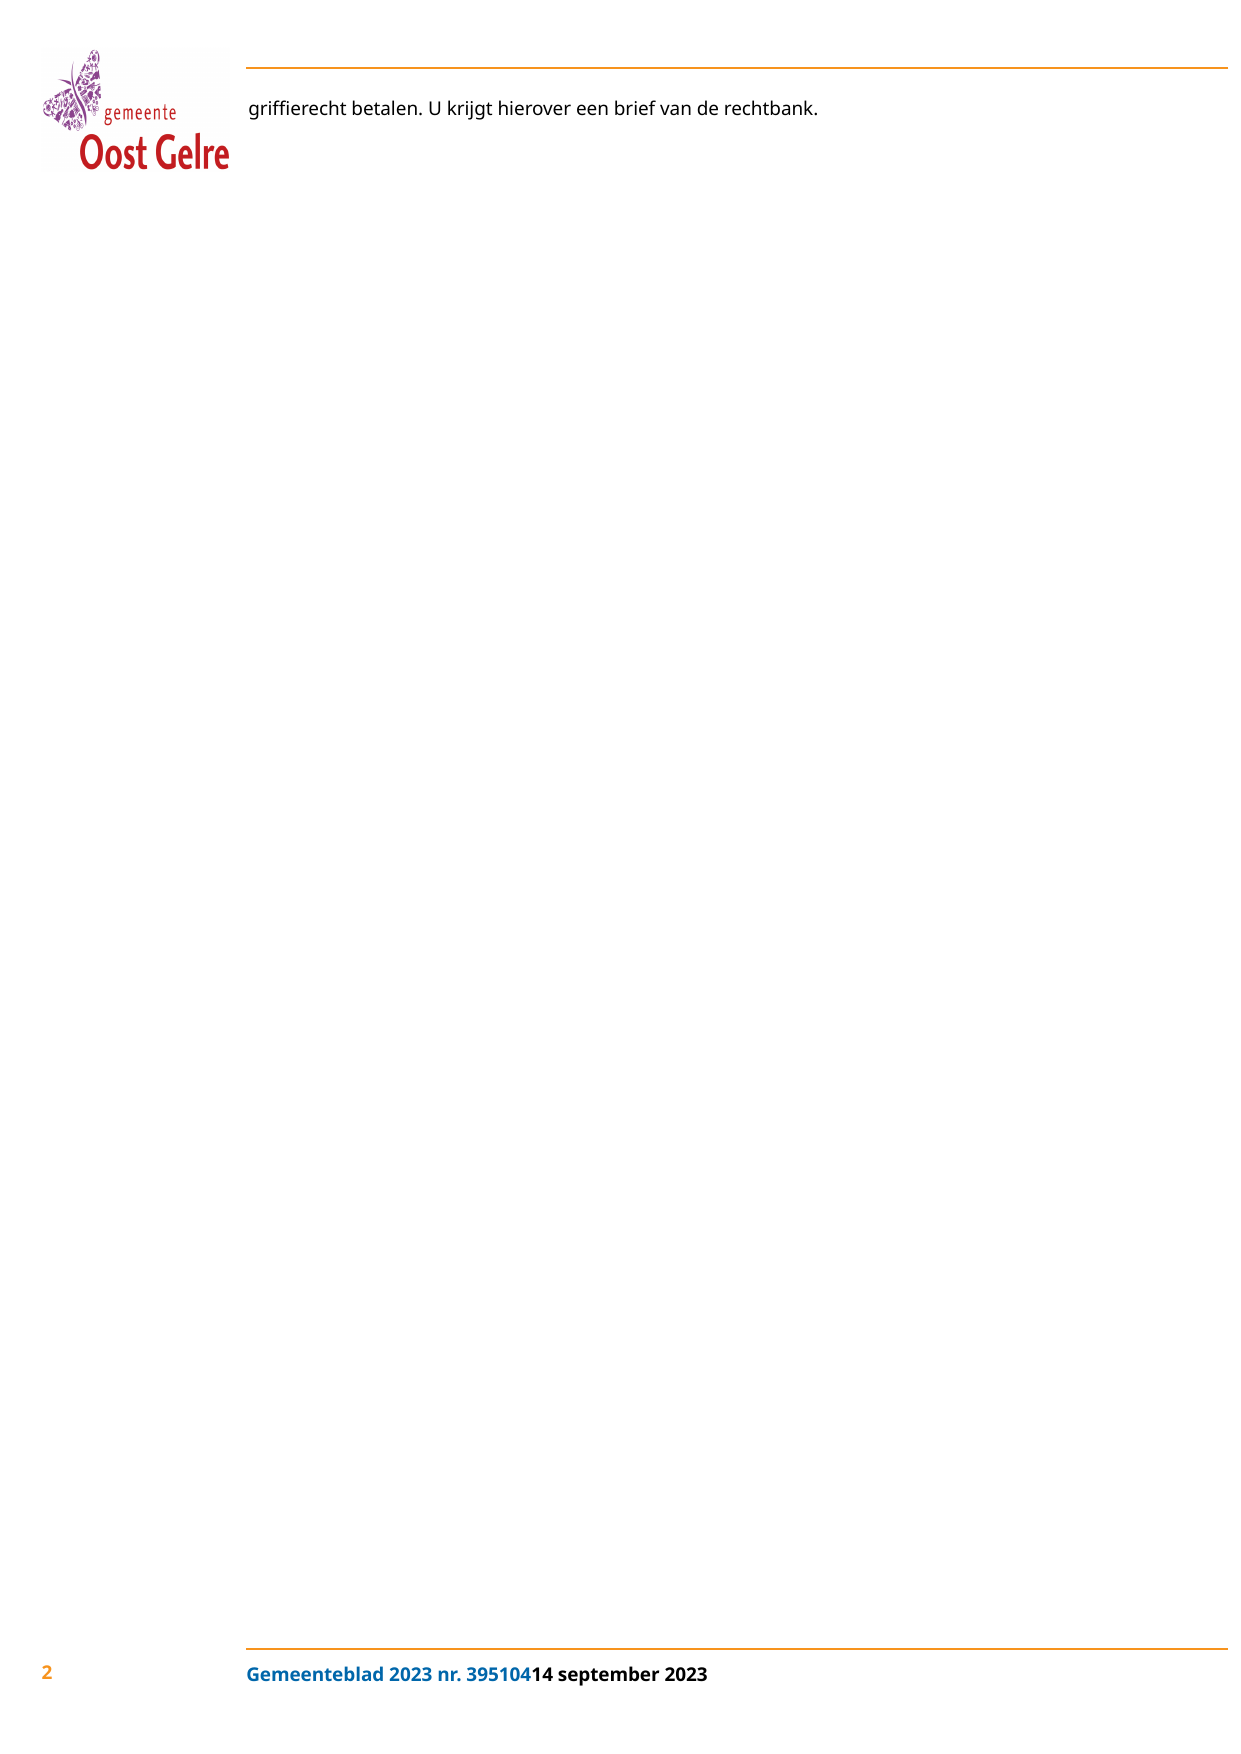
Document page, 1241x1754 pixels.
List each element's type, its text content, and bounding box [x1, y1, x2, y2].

text griffierecht betalen. U krijgt hierover een brief van de rechtbank. [248, 95, 1152, 121]
picture [41, 47, 231, 172]
